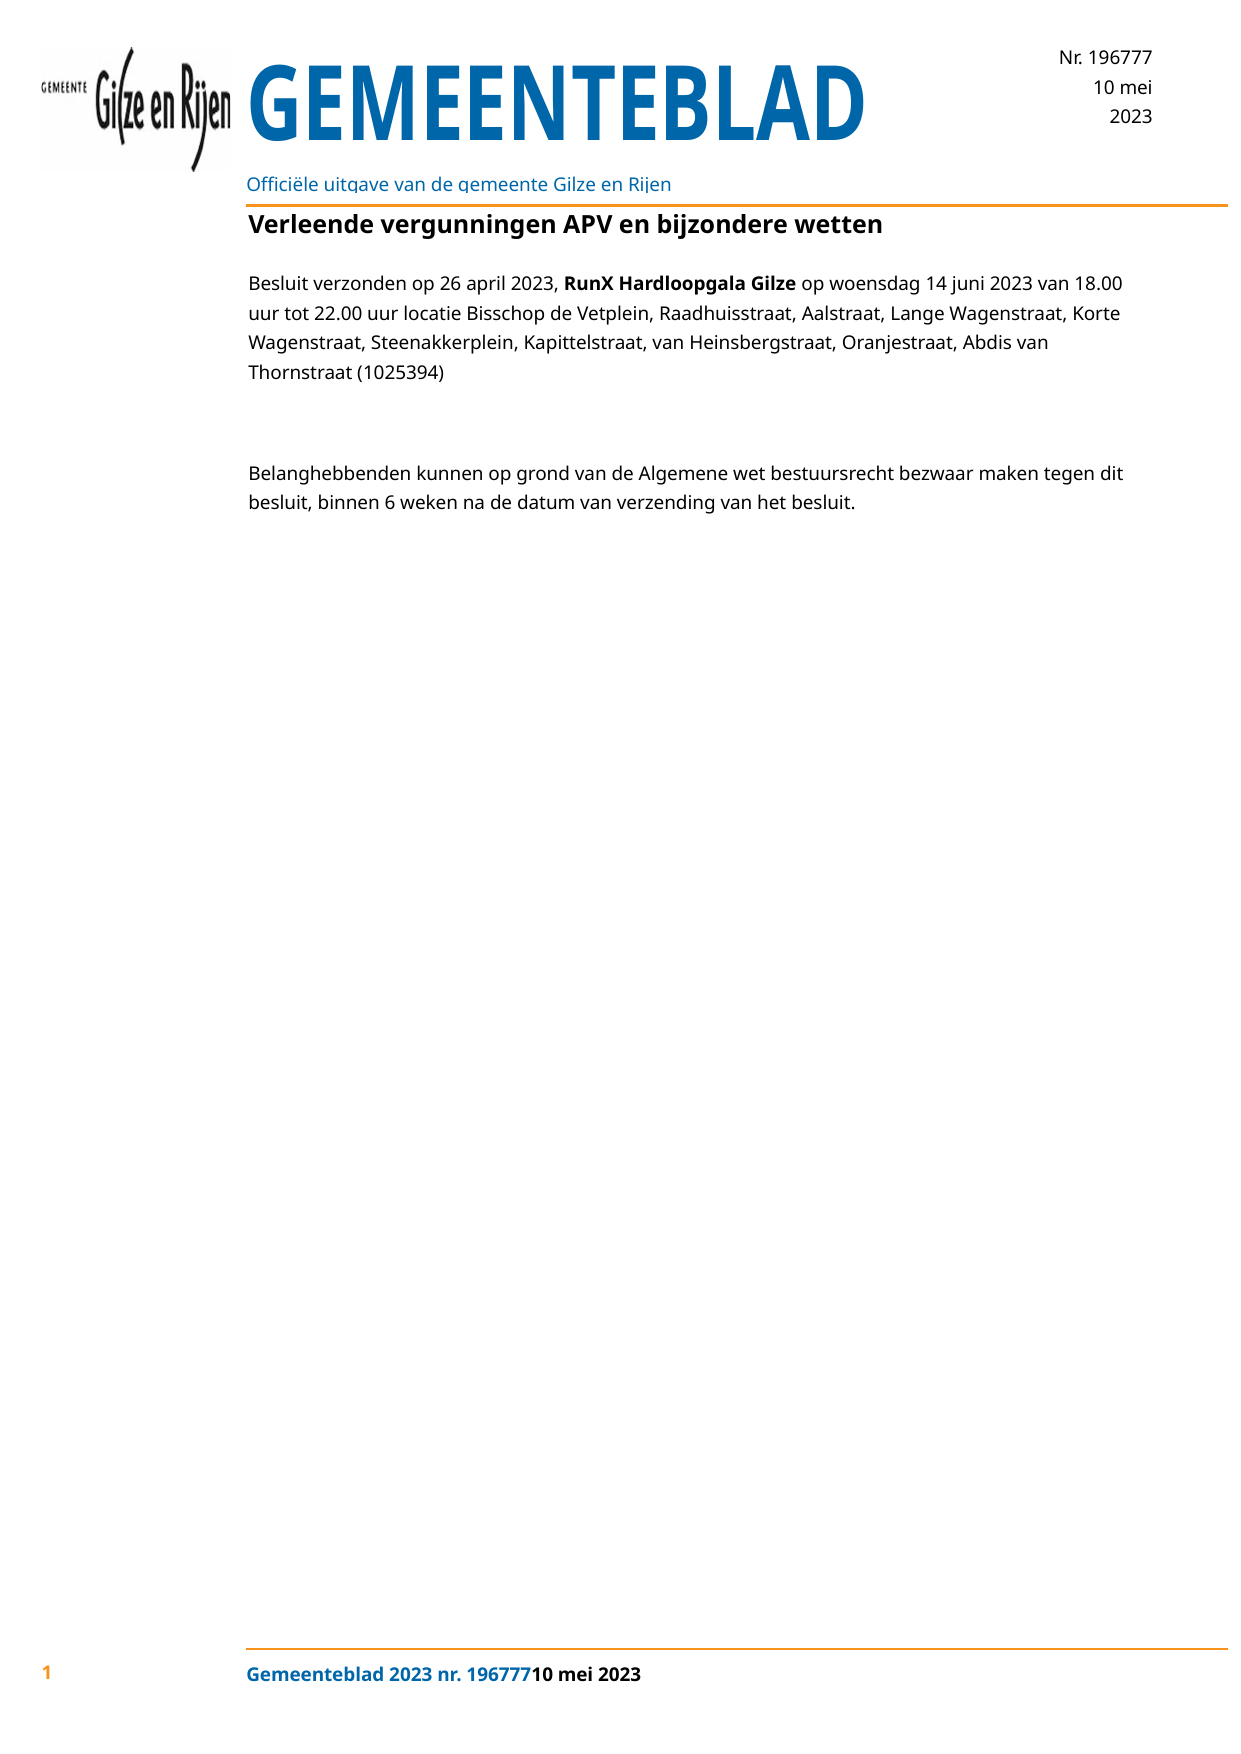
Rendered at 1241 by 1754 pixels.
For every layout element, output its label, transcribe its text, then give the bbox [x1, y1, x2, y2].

text Belanghebbenden kunnen op grond van de Algemene wet bestuursrecht bezwaar maken tegen dit besluit, binnen 6 weken na de datum van verzending van het besluit. [248, 460, 1152, 515]
text Besluit verzonden op 26 april 2023, RunX Hardloopgala Gilze op woensdag 14 juni 2023 van 18.00 uur tot 22.00 uur locatie Bisschop de Vetplein, Raadhuisstraat, Aalstraat, Lange Wagenstraat, Korte Wagenstraat, Steenakkerplein, Kapittelstraat, van Heinsbergstraat, Oranjestraat, Abdis van Thornstraat (1025394) [248, 270, 1152, 385]
picture [41, 47, 231, 172]
text Verleende vergunningen APV en bijzondere wetten [248, 207, 1152, 241]
